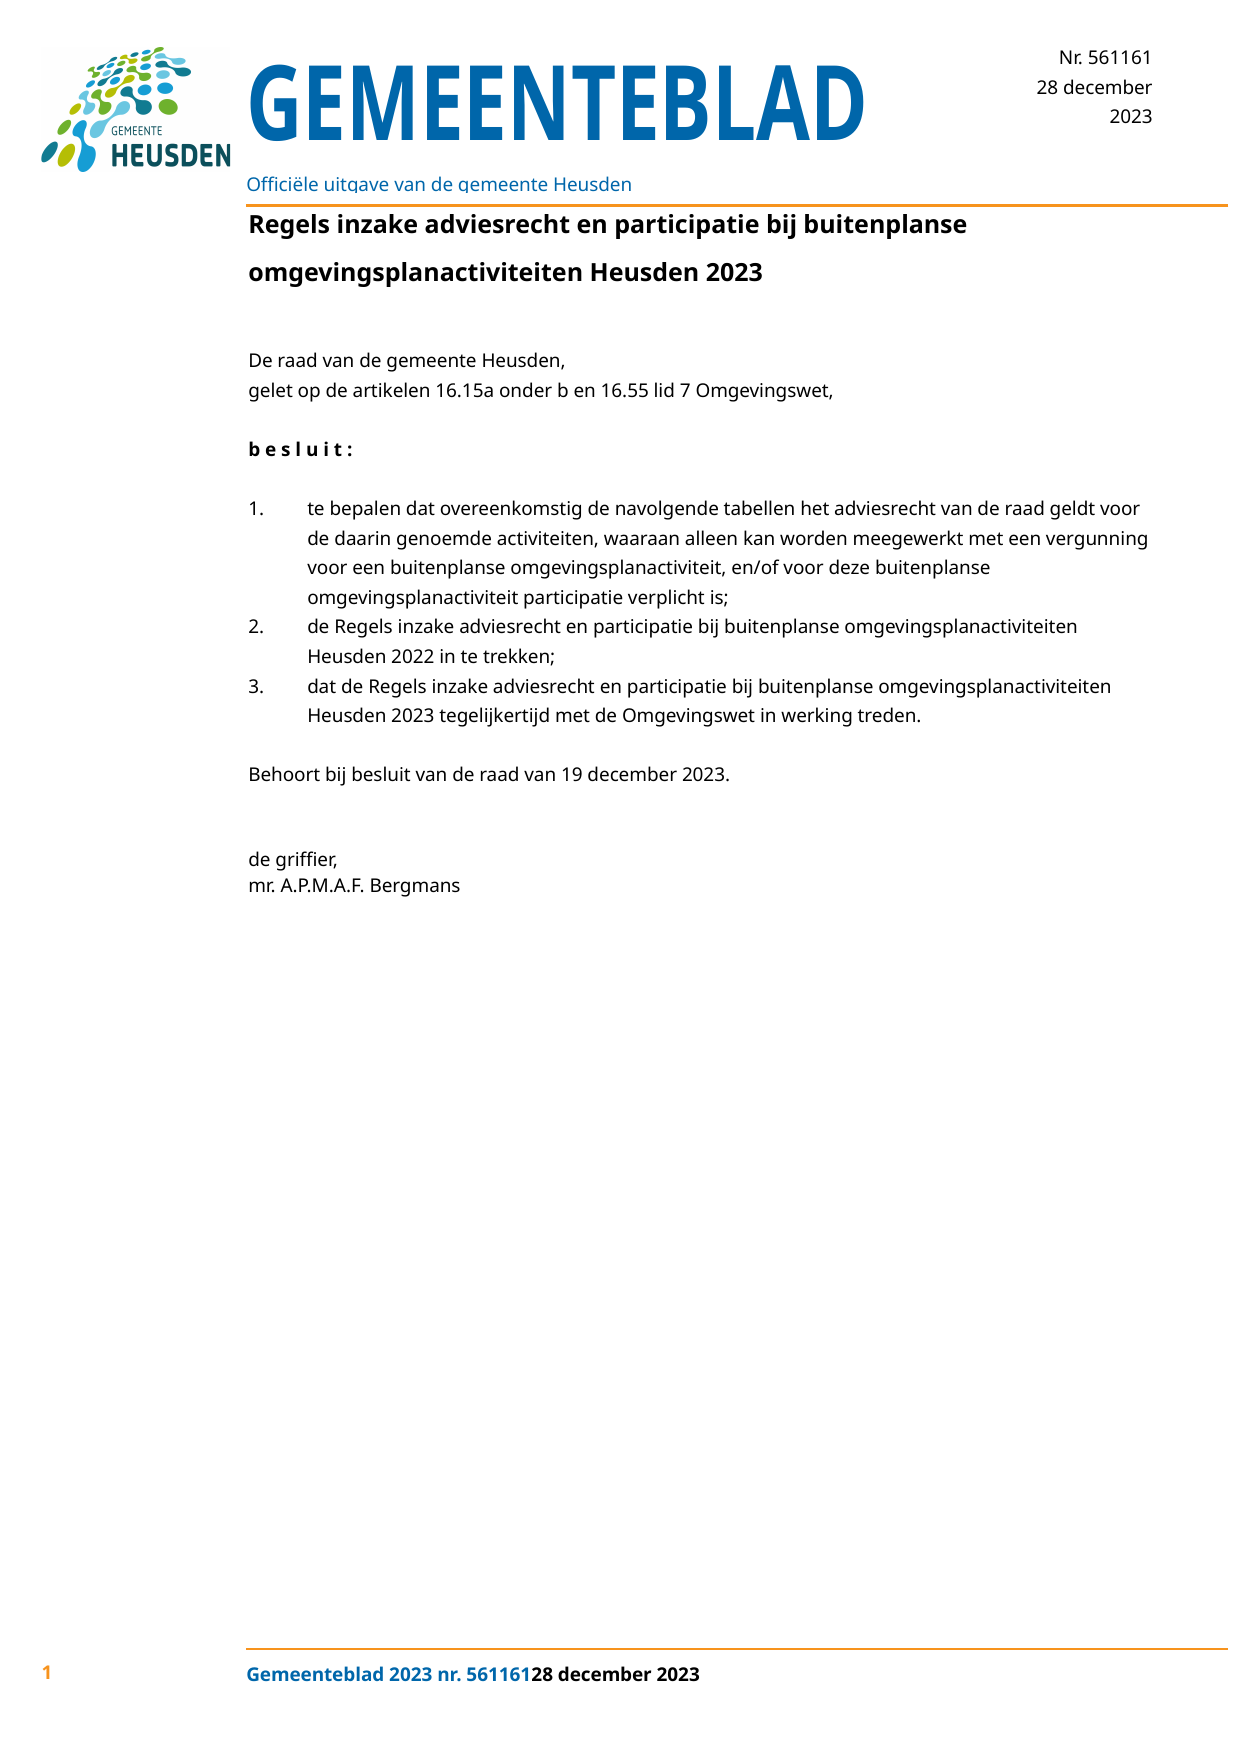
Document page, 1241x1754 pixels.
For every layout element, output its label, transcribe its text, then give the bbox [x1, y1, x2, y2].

text gelet op de artikelen 16.15a onder b en 16.55 lid 7 Omgevingswet, [248, 377, 1152, 403]
text mr. A.P.M.A.F. Bergmans [248, 872, 1152, 898]
text De raad van de gemeente Heusden, [248, 347, 1152, 373]
list de Regels inzake adviesrecht en participatie bij buitenplanse omgevingsplanactiviteiten Heusden 2022 in te trekken; [248, 614, 1152, 669]
list dat de Regels inzake adviesrecht en participatie bij buitenplanse omgevingsplanactiviteiten Heusden 2023 tegelijkertijd met de Omgevingswet in werking treden. [248, 673, 1152, 728]
list te bepalen dat overeenkomstig de navolgende tabellen het adviesrecht van de raad geldt voor de daarin genoemde activiteiten, waaraan alleen kan worden meegewerkt met een vergunning voor een buitenplanse omgevingsplanactiviteit, en/of voor deze buitenplanse omgevingsplanactiviteit participatie verplicht is; [248, 495, 1152, 610]
text Behoort bij besluit van de raad van 19 december 2023. [248, 762, 1152, 787]
picture [41, 47, 231, 172]
text de griffier, [248, 847, 1152, 872]
text Regels inzake adviesrecht en participatie bij buitenplanse omgevingsplanactiviteiten Heusden 2023 [248, 207, 1152, 288]
text b e s l u i t : [248, 436, 1152, 462]
